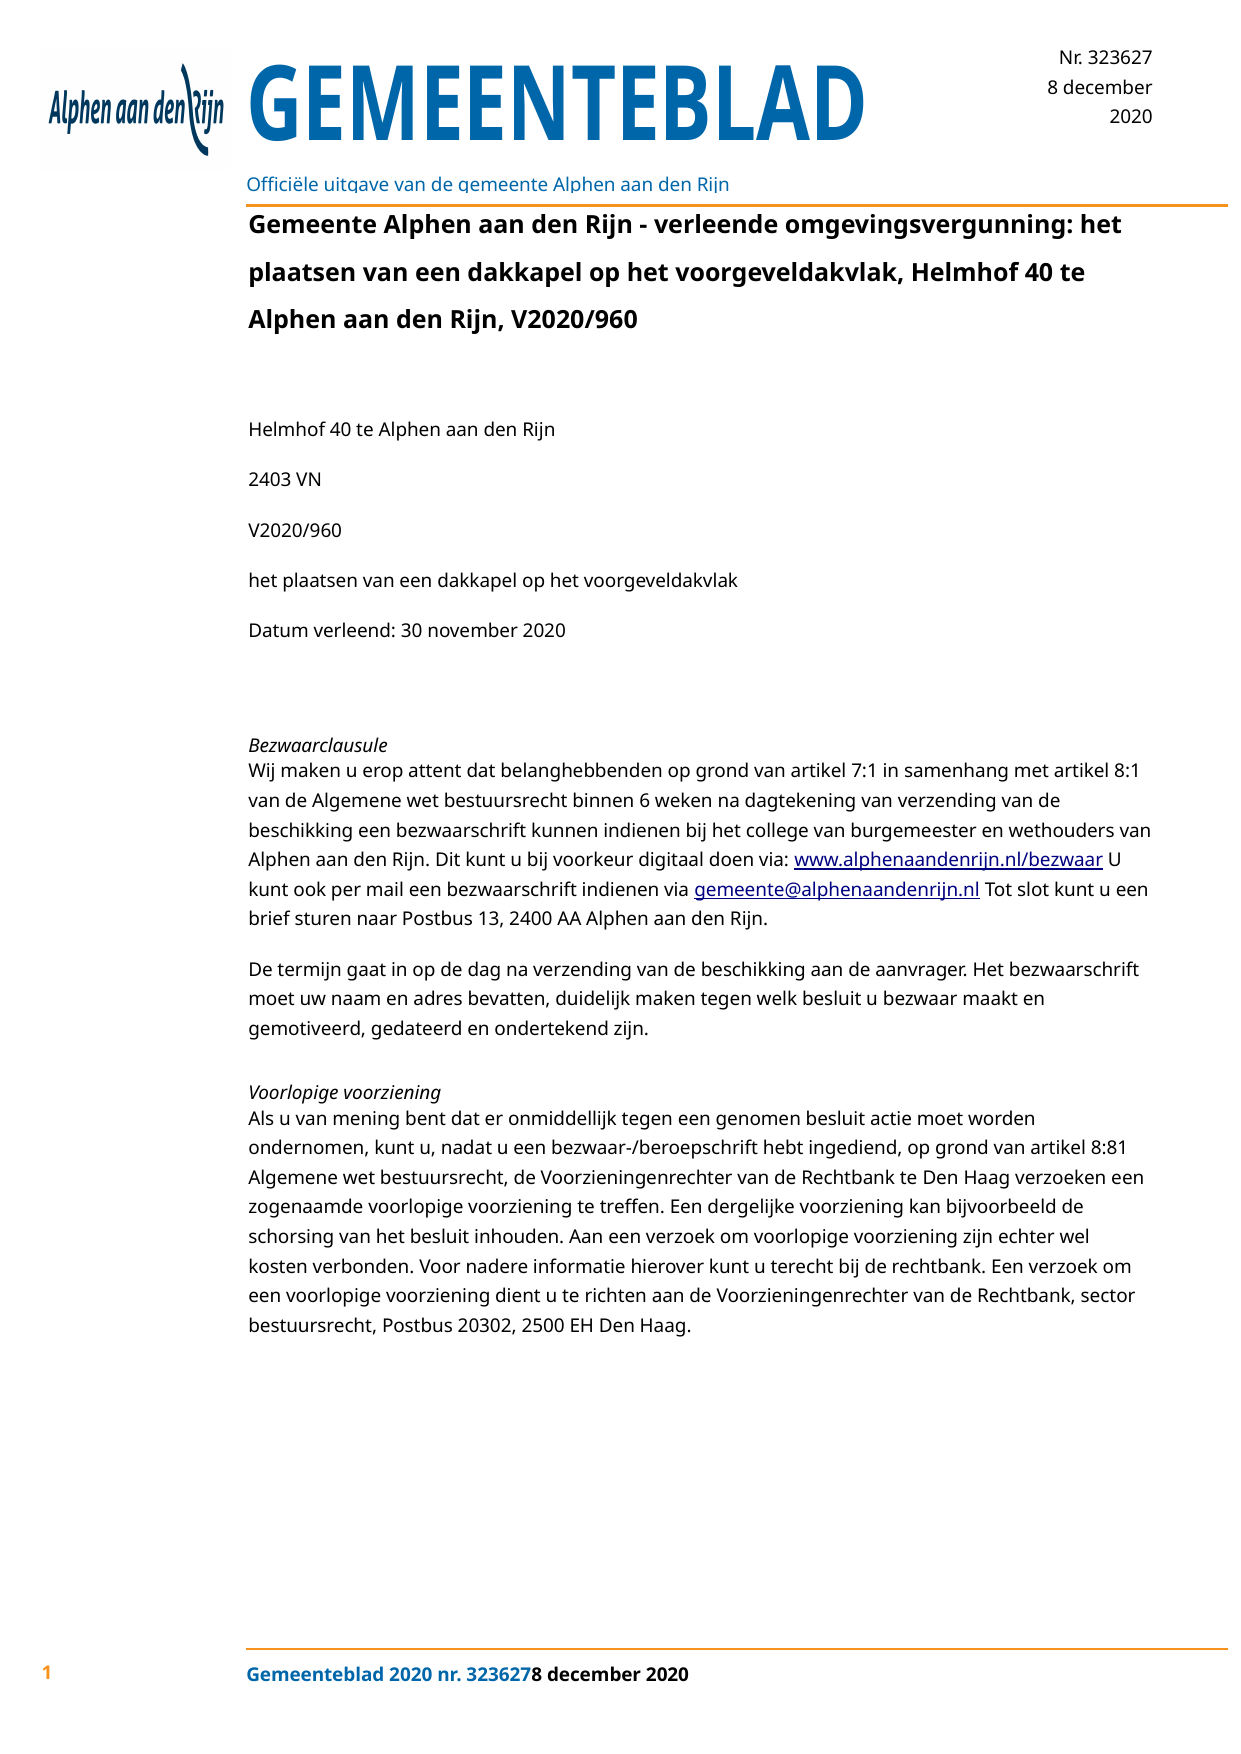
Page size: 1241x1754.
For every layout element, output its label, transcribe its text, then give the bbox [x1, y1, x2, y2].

text het plaatsen van een dakkapel op het voorgeveldakvlak [248, 567, 1152, 593]
text 2403 VN [248, 466, 1152, 492]
text Als u van mening bent dat er onmiddellijk tegen een genomen besluit actie moet worden ondernomen, kunt u, nadat u een bezwaar-/beroepschrift hebt ingediend, op grond van artikel 8:81 Algemene wet bestuursrecht, de Voorzieningenrechter van de Rechtbank te Den Haag verzoeken een zogenaamde voorlopige voorziening te treffen. Een dergelijke voorziening kan bijvoorbeeld de schorsing van het besluit inhouden. Aan een verzoek om voorlopige voorziening zijn echter wel kosten verbonden. Voor nadere informatie hierover kunt u terecht bij de rechtbank. Een verzoek om een voorlopige voorziening dient u te richten aan de Voorzieningenrechter van de Rechtbank, sector bestuursrecht, Postbus 20302, 2500 EH Den Haag. [248, 1105, 1152, 1338]
picture [41, 47, 231, 172]
text Wij maken u erop attent dat belanghebbenden op grond van artikel 7:1 in samenhang met artikel 8:1 van de Algemene wet bestuursrecht binnen 6 weken na dagtekening van verzending van de beschikking een bezwaarschrift kunnen indienen bij het college van burgemeester en wethouders van Alphen aan den Rijn. Dit kunt u bij voorkeur digitaal doen via: www.alphenaandenrijn.nl/bezwaar U kunt ook per mail een bezwaarschrift indienen via gemeente@alphenaandenrijn.nl Tot slot kunt u een brief sturen naar Postbus 13, 2400 AA Alphen aan den Rijn. [248, 758, 1152, 931]
text Helmhof 40 te Alphen aan den Rijn [248, 416, 1152, 442]
text De termijn gaat in op de dag na verzending van de beschikking aan de aanvrager. Het bezwaarschrift moet uw naam en adres bevatten, duidelijk maken tegen welk besluit u bezwaar maakt en gemotiveerd, gedateerd en ondertekend zijn. [248, 956, 1152, 1041]
text Datum verleend: 30 november 2020 [248, 618, 1152, 643]
text Voorlopige voorziening [248, 1079, 1152, 1105]
text Bezwaarclausule [248, 732, 1152, 758]
text V2020/960 [248, 517, 1152, 542]
text Gemeente Alphen aan den Rijn - verleende omgevingsvergunning: het plaatsen van een dakkapel op het voorgeveldakvlak, Helmhof 40 te Alphen aan den Rijn, V2020/960 [248, 207, 1152, 336]
